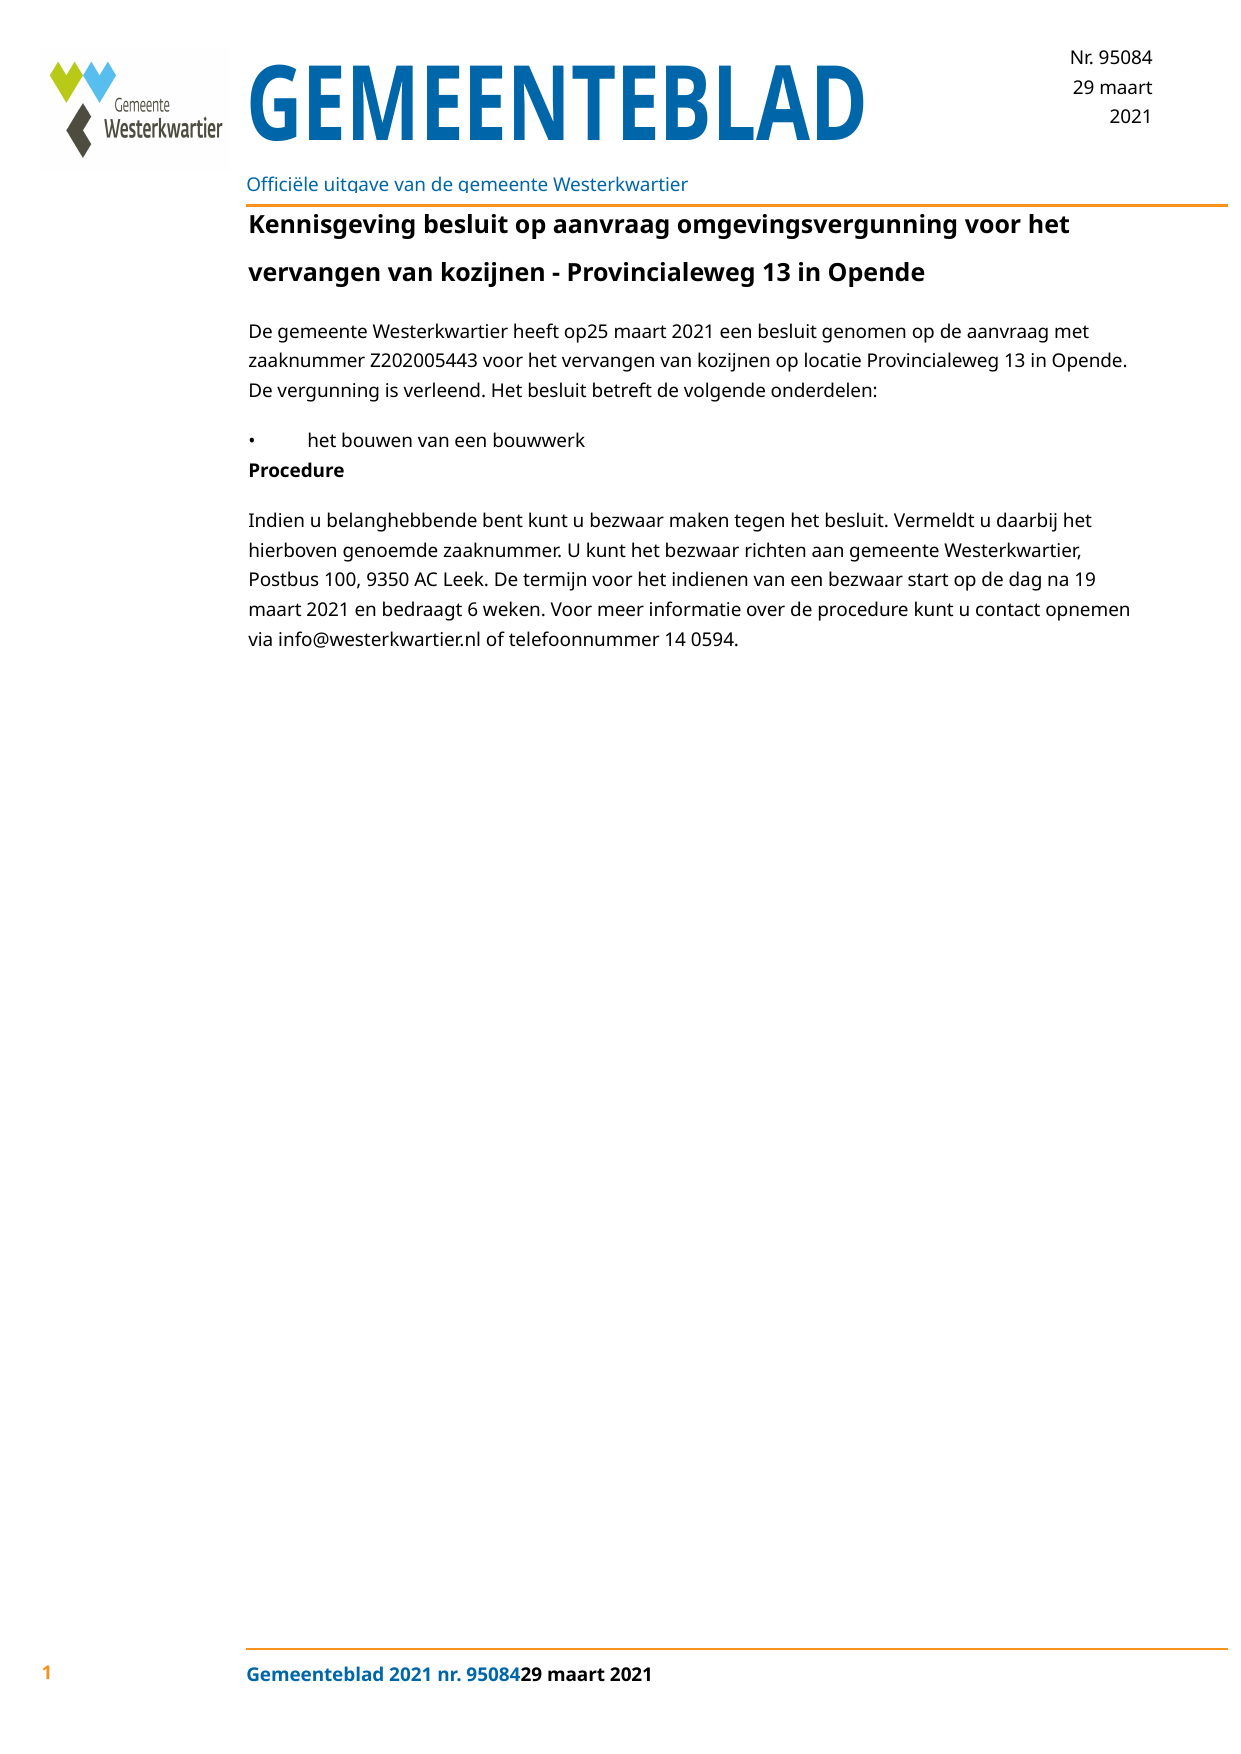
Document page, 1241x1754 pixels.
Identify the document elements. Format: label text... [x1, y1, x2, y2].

text De gemeente Westerkwartier heeft op25 maart 2021 een besluit genomen op de aanvraag met zaaknummer Z202005443 voor het vervangen van kozijnen op locatie Provincialeweg 13 in Opende. De vergunning is verleend. Het besluit betreft de volgende onderdelen: [248, 318, 1152, 403]
text Indien u belanghebbende bent kunt u bezwaar maken tegen het besluit. Vermeldt u daarbij het hierboven genoemde zaaknummer. U kunt het bezwaar richten aan gemeente Westerkwartier, Postbus 100, 9350 AC Leek. De termijn voor het indienen van een bezwaar start op de dag na 19 maart 2021 en bedraagt 6 weken. Voor meer informatie over de procedure kunt u contact opnemen via info@westerkwartier.nl of telefoonnummer 14 0594. [248, 507, 1152, 652]
picture [41, 47, 231, 172]
text Procedure [248, 457, 1152, 483]
list het bouwen van een bouwwerk [248, 427, 1152, 453]
text Kennisgeving besluit op aanvraag omgevingsvergunning voor het vervangen van kozijnen - Provincialeweg 13 in Opende [248, 207, 1152, 288]
